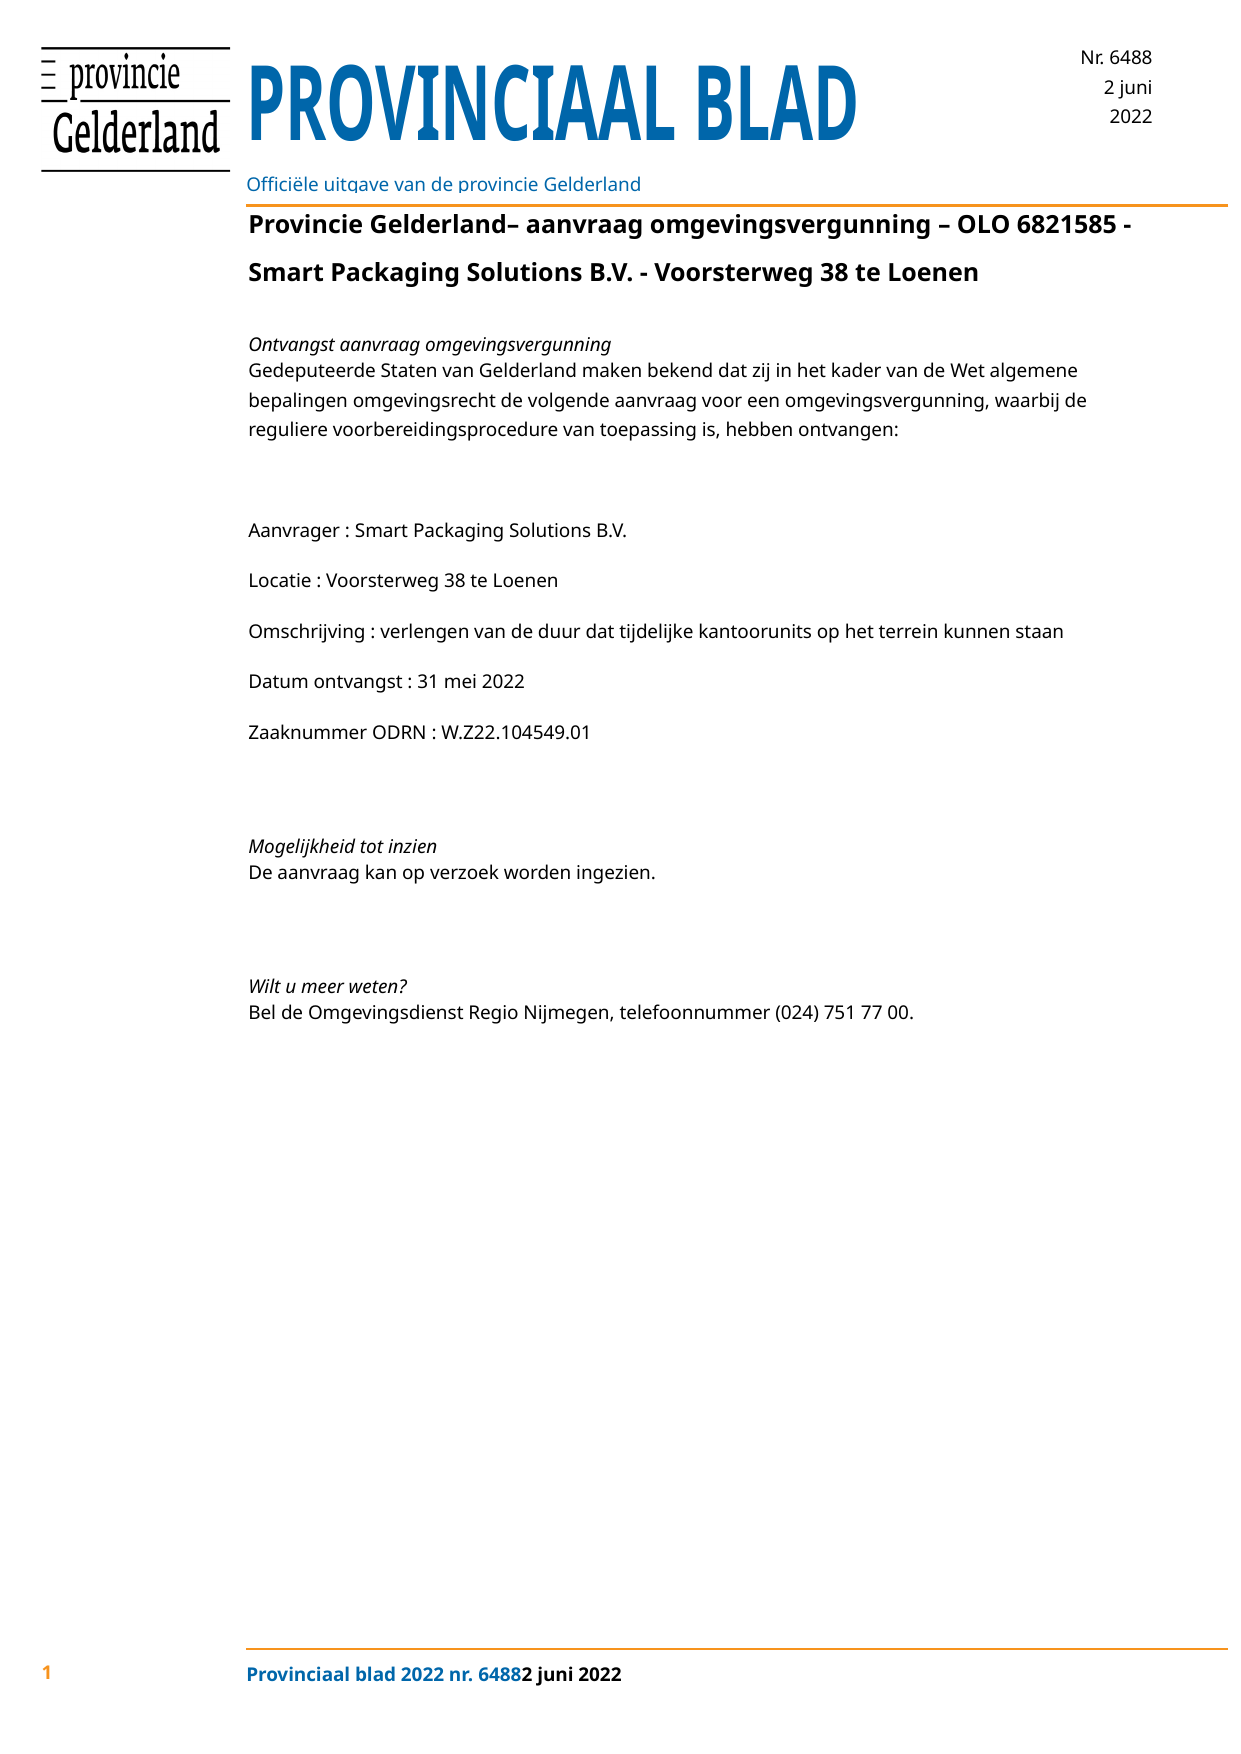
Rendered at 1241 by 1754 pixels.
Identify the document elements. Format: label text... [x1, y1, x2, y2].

text Omschrijving : verlengen van de duur dat tijdelijke kantoorunits op het terrein kunnen staan [248, 618, 1152, 644]
text Zaaknummer ODRN : W.Z22.104549.01 [248, 719, 1152, 744]
text Bel de Omgevingsdienst Regio Nijmegen, telefoonnummer (024) 751 77 00. [248, 999, 1152, 1025]
text Wilt u meer weten? [248, 973, 1152, 999]
picture [41, 47, 231, 172]
text Gedeputeerde Staten van Gelderland maken bekend dat zij in het kader van de Wet algemene bepalingen omgevingsrecht de volgende aanvraag voor een omgevingsvergunning, waarbij de reguliere voorbereidingsprocedure van toepassing is, hebben ontvangen: [248, 357, 1152, 442]
text Datum ontvangst : 31 mei 2022 [248, 668, 1152, 694]
text Provincie Gelderland– aanvraag omgevingsvergunning – OLO 6821585 - Smart Packaging Solutions B.V. - Voorsterweg 38 te Loenen [248, 207, 1152, 288]
text Ontvangst aanvraag omgevingsvergunning [248, 331, 1152, 357]
text Mogelijkheid tot inzien [248, 833, 1152, 859]
text De aanvraag kan op verzoek worden ingezien. [248, 859, 1152, 885]
text Locatie : Voorsterweg 38 te Loenen [248, 568, 1152, 593]
text Aanvrager : Smart Packaging Solutions B.V. [248, 517, 1152, 543]
